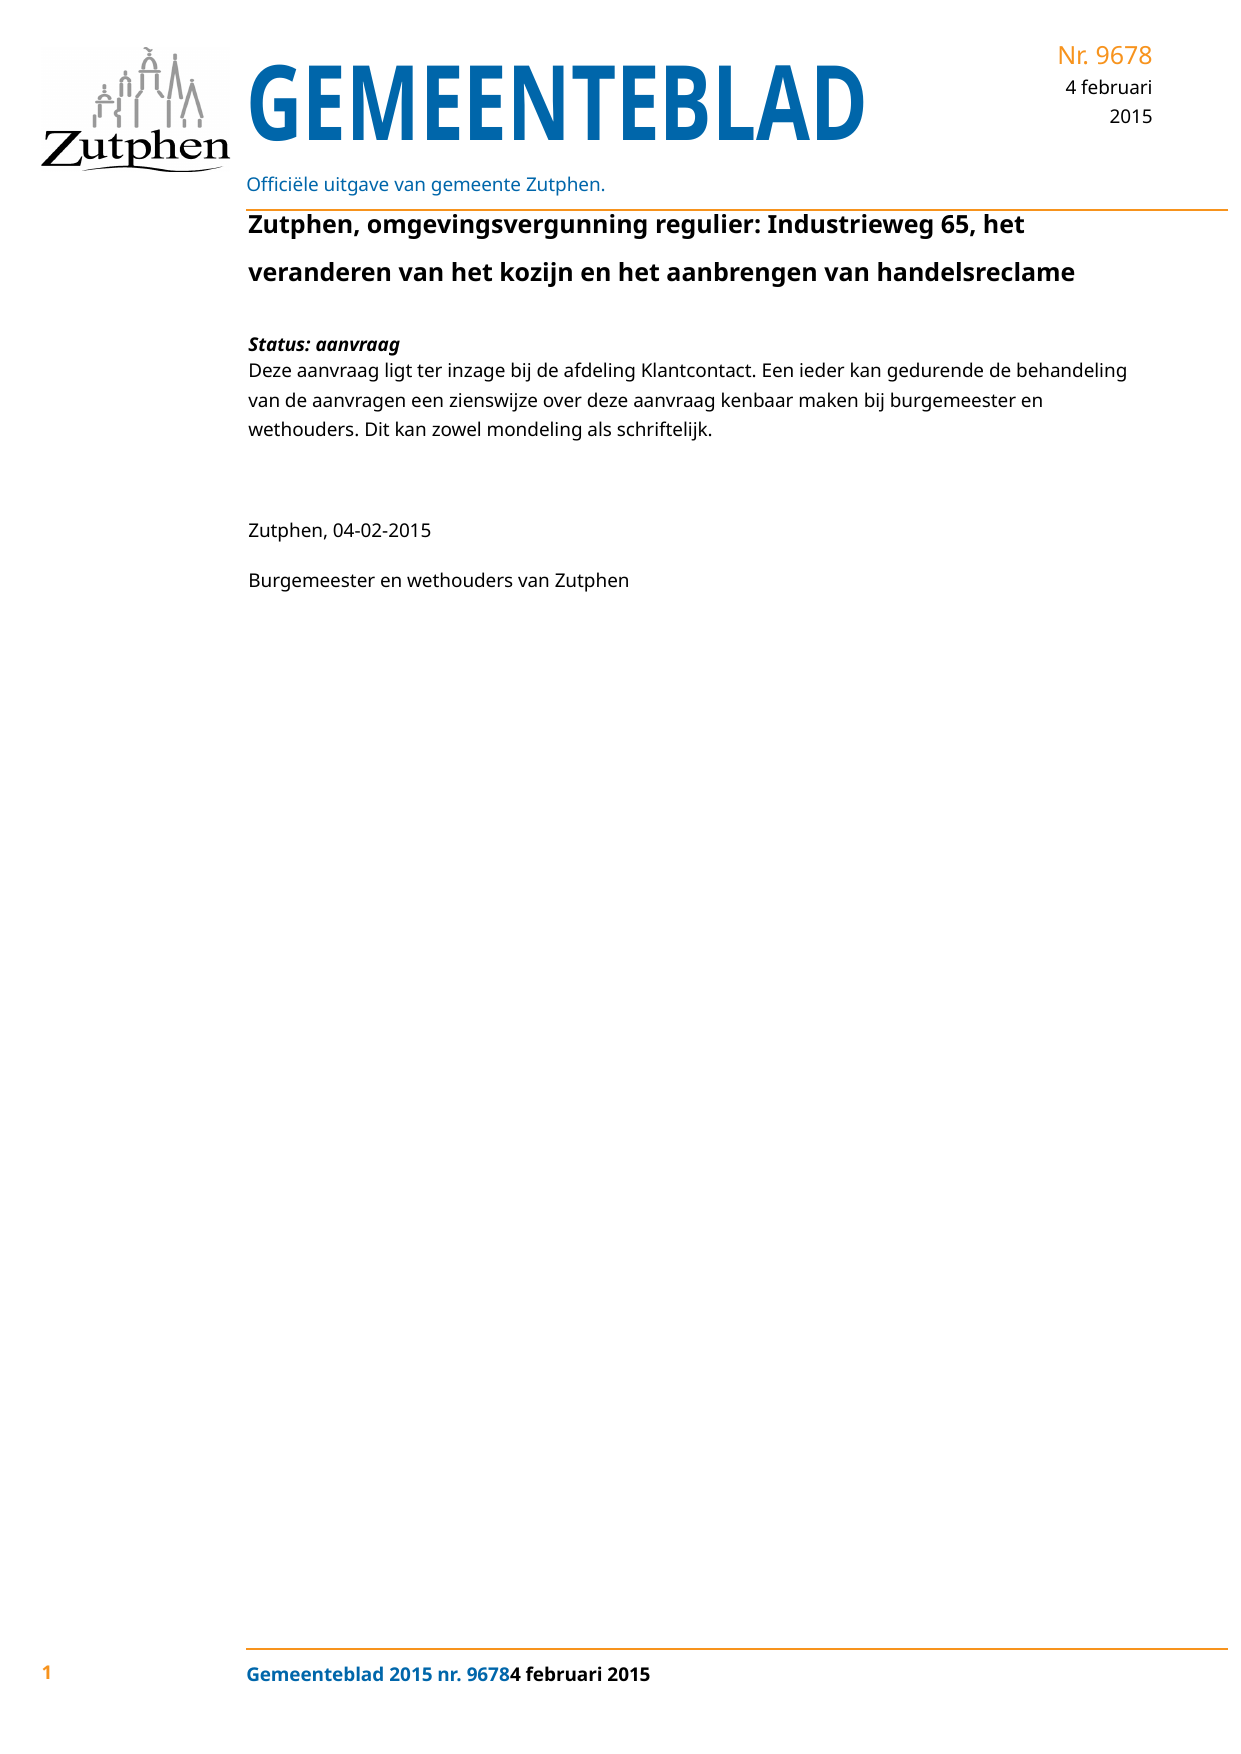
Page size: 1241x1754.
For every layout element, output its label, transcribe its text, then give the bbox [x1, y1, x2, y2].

text Zutphen, omgevingsvergunning regulier: Industrieweg 65, het veranderen van het kozijn en het aanbrengen van handelsreclame [248, 211, 1152, 288]
text Status: aanvraag [248, 331, 1152, 357]
picture [41, 47, 231, 172]
text Burgemeester en wethouders van Zutphen [248, 568, 1152, 593]
text Zutphen, 04-02-2015 [248, 517, 1152, 543]
text Deze aanvraag ligt ter inzage bij de afdeling Klantcontact. Een ieder kan gedurende de behandeling van de aanvragen een zienswijze over deze aanvraag kenbaar maken bij burgemeester en wethouders. Dit kan zowel mondeling als schriftelijk. [248, 357, 1152, 442]
